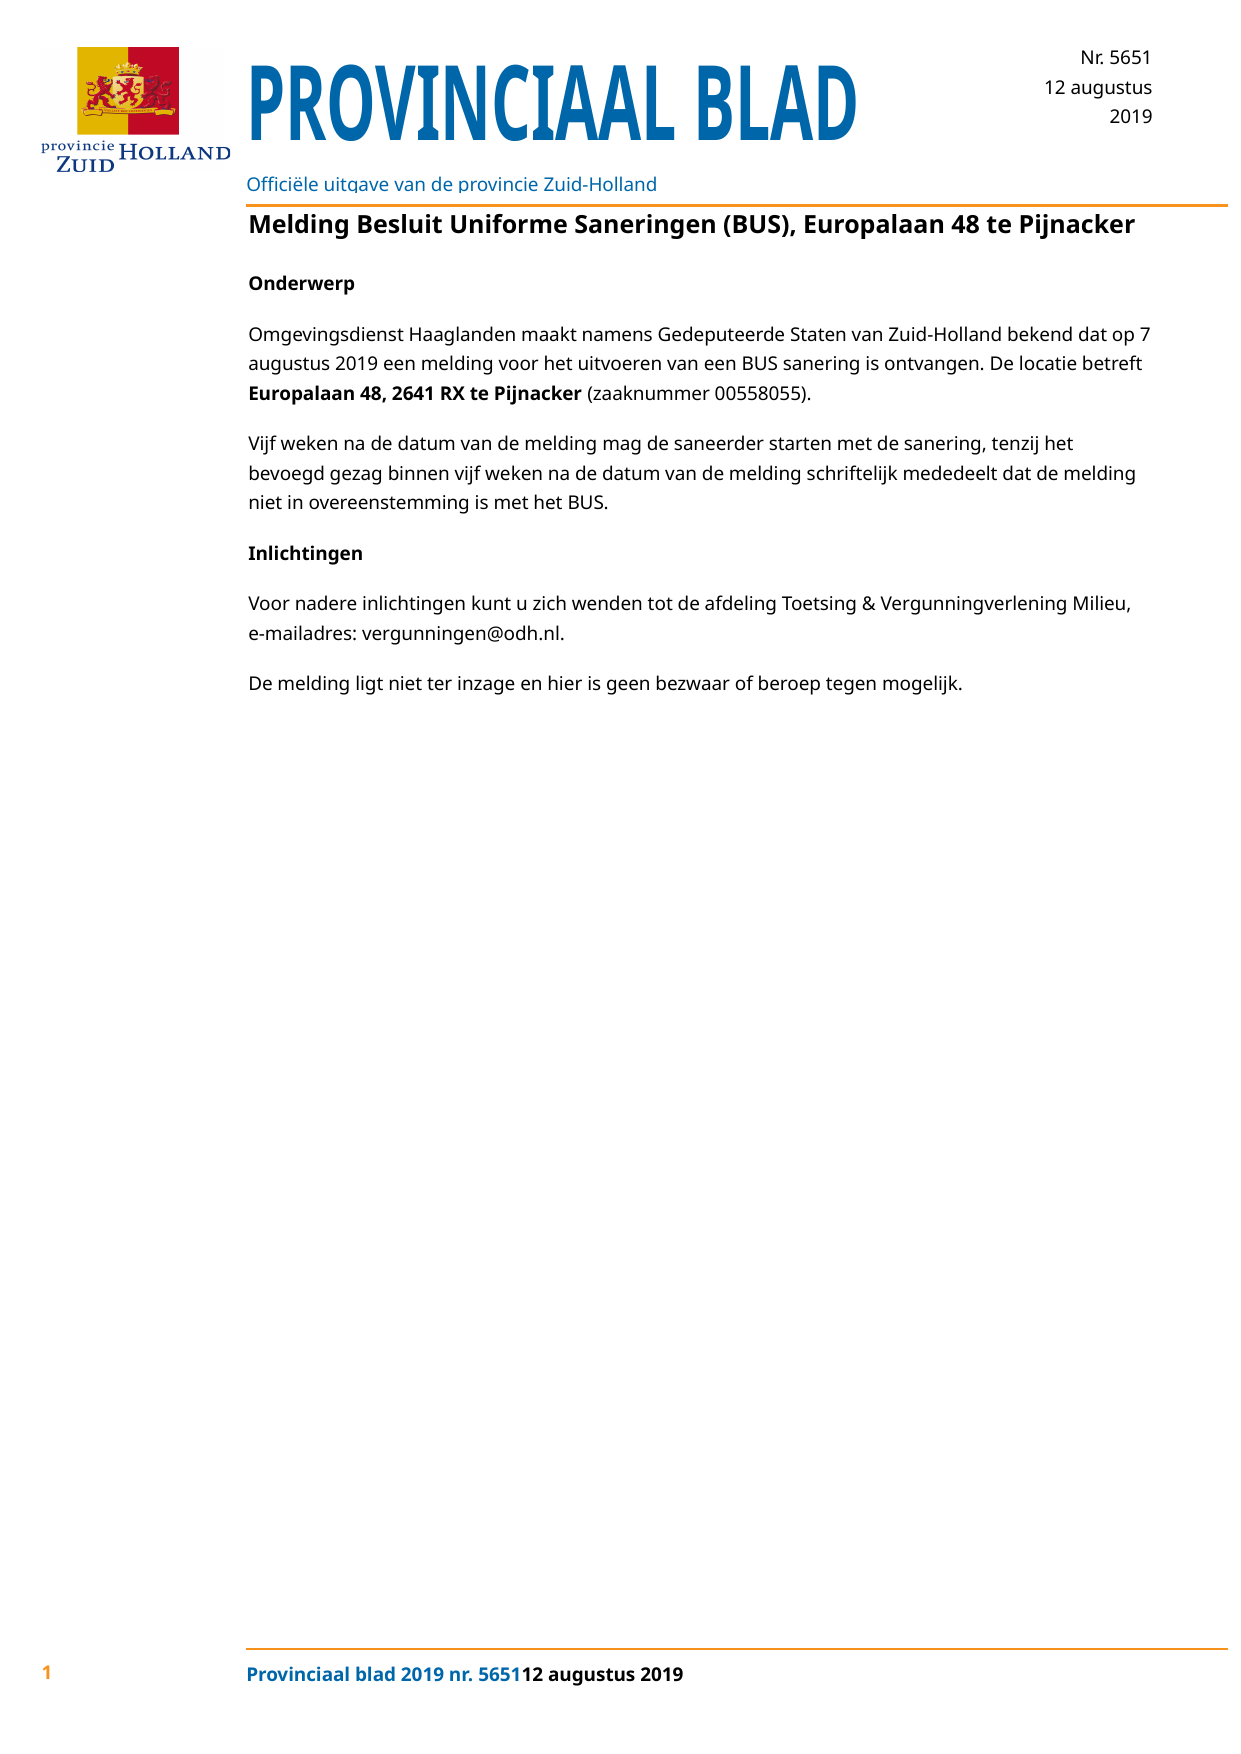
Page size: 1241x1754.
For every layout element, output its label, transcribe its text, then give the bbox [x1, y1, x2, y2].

text Onderwerp [248, 270, 1152, 296]
text De melding ligt niet ter inzage en hier is geen bezwaar of beroep tegen mogelijk. [248, 670, 1152, 696]
text Melding Besluit Uniforme Saneringen (BUS), Europalaan 48 te Pijnacker [248, 207, 1152, 241]
text Omgevingsdienst Haaglanden maakt namens Gedeputeerde Staten van Zuid-Holland bekend dat op 7 augustus 2019 een melding voor het uitvoeren van een BUS sanering is ontvangen. De locatie betreft Europalaan 48, 2641 RX te Pijnacker (zaaknummer 00558055). [248, 321, 1152, 406]
text Inlichtingen [248, 540, 1152, 566]
picture [41, 47, 231, 172]
text Voor nadere inlichtingen kunt u zich wenden tot de afdeling Toetsing & Vergunningverlening Milieu, e-mailadres: vergunningen@odh.nl. [248, 590, 1152, 646]
text Vijf weken na de datum van de melding mag de saneerder starten met de sanering, tenzij het bevoegd gezag binnen vijf weken na de datum van de melding schriftelijk mededeelt dat de melding niet in overeenstemming is met het BUS. [248, 430, 1152, 515]
